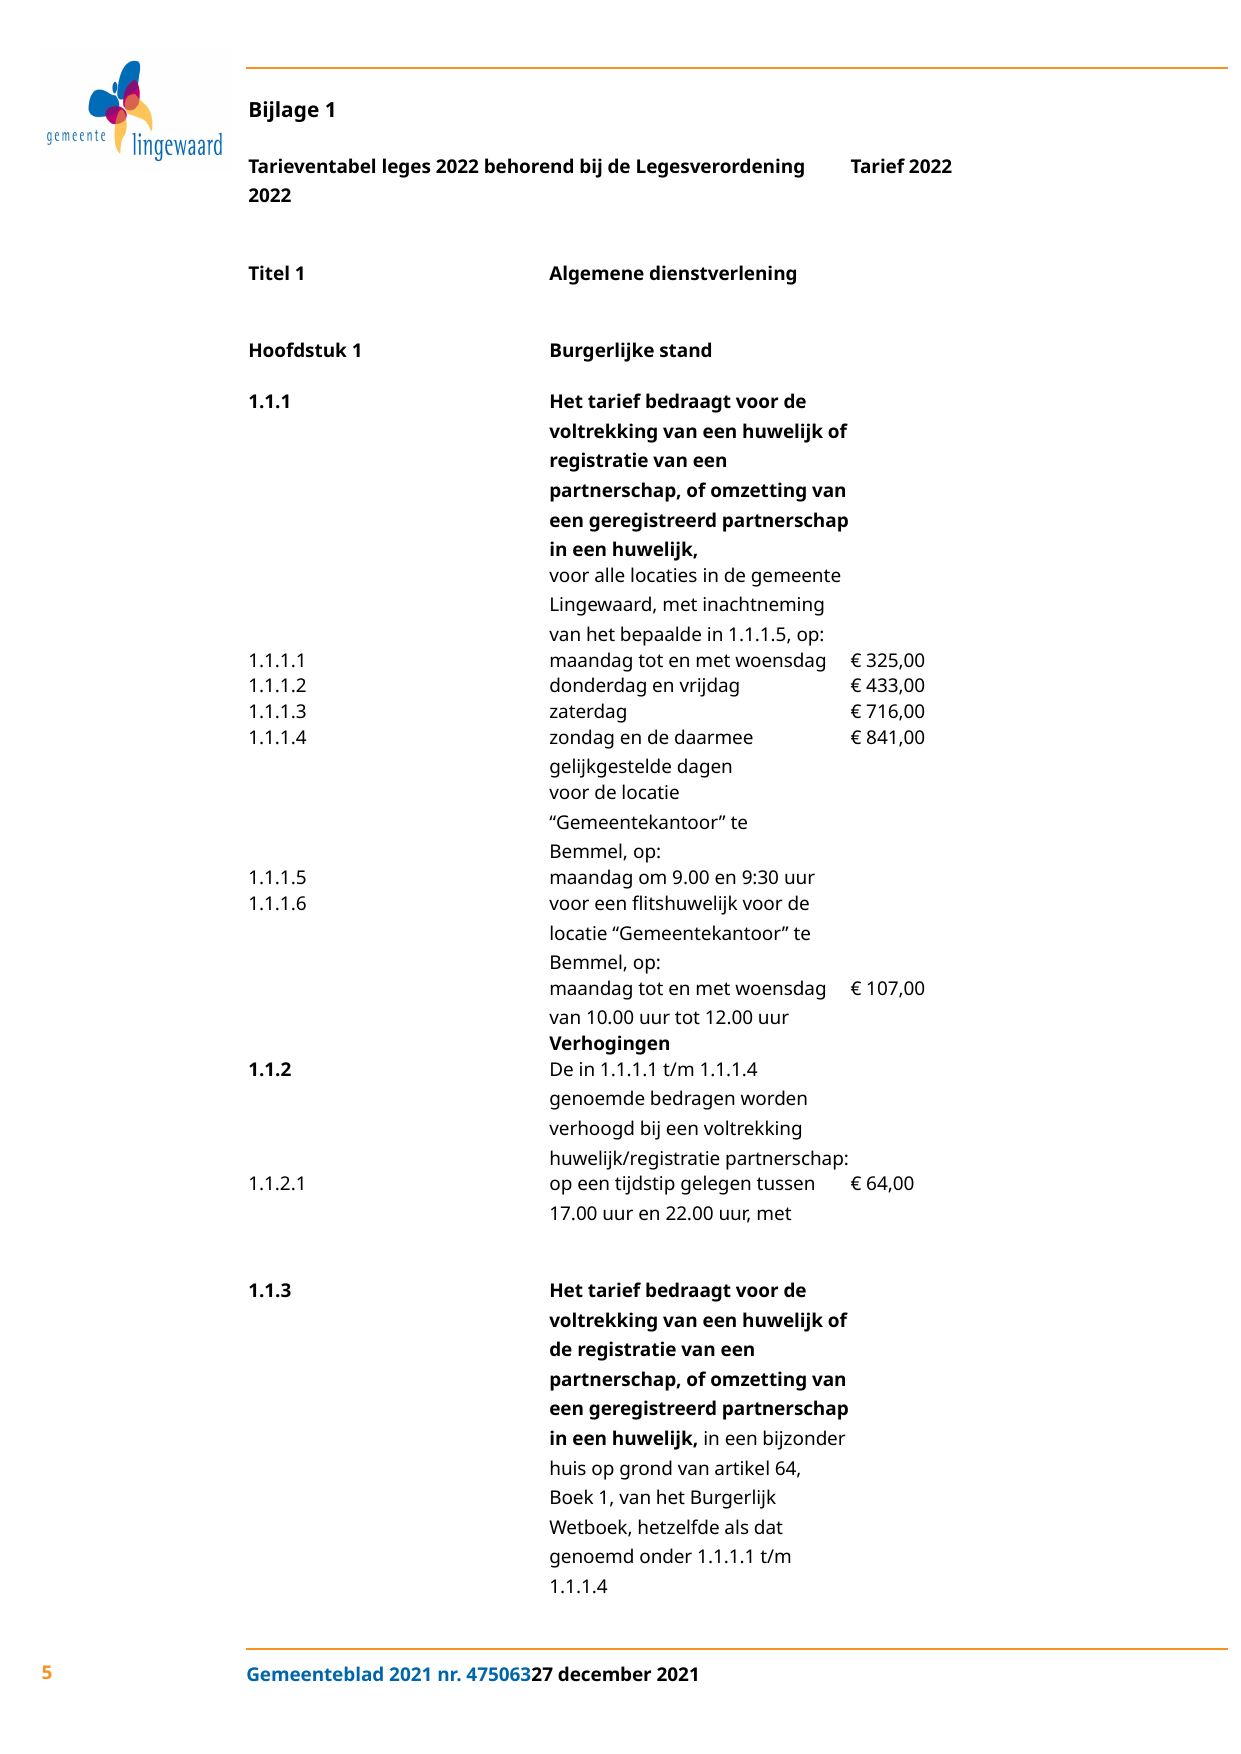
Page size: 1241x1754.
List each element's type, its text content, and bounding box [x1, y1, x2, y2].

table_cell [850, 1277, 1152, 1599]
table_cell [850, 208, 1152, 234]
table_cell [850, 562, 1152, 647]
table_cell 1.1.2.1 [248, 1171, 549, 1226]
table_cell [549, 234, 850, 260]
table_cell [248, 1252, 549, 1277]
table_cell [549, 1226, 850, 1252]
table_cell Burgerlijke stand [549, 337, 850, 363]
table_cell [248, 286, 549, 311]
table_cell [850, 286, 1152, 311]
table_cell [248, 208, 549, 234]
table_cell voor de locatie “Gemeentekantoor” te Bemmel, op: [549, 780, 850, 864]
table_cell 1.1.1.2 [248, 673, 549, 698]
table_cell Algemene dienstverlening [549, 260, 850, 286]
table_header Tarieventabel leges 2022 behorend bij de Legesverordening 2022 [248, 153, 850, 208]
table_cell [549, 286, 850, 311]
table_cell 1.1.1.6 [248, 890, 549, 975]
table_cell 1.1.2 [248, 1056, 549, 1171]
table_cell [850, 890, 1152, 975]
table_cell 1.1.1.3 [248, 699, 549, 724]
table_cell voor alle locaties in de gemeente Lingewaard, met inachtneming van het bepaalde in 1.1.1.5, op: [549, 562, 850, 647]
table_cell 1.1.1.5 [248, 864, 549, 890]
table_cell [850, 864, 1152, 890]
table_cell 1.1.1.4 [248, 724, 549, 779]
table_cell [850, 1056, 1152, 1171]
table_cell € 433,00 [850, 673, 1152, 698]
table_cell maandag om 9.00 en 9:30 uur [549, 864, 850, 890]
table_cell [248, 975, 549, 1030]
table_cell [248, 1030, 549, 1056]
text Bijlage 1 [248, 95, 1152, 123]
table_cell [850, 234, 1152, 260]
table_cell op een tijdstip gelegen tussen 17.00 uur en 22.00 uur, met [549, 1171, 850, 1226]
table_cell [549, 208, 850, 234]
table_cell donderdag en vrijdag [549, 673, 850, 698]
table_cell [850, 780, 1152, 864]
table_cell 1.1.1 [248, 389, 549, 647]
picture [41, 47, 231, 172]
table_cell [248, 1226, 549, 1252]
table_cell [248, 311, 549, 337]
table_cell Titel 1 [248, 260, 549, 286]
table_cell [549, 311, 850, 337]
table_cell Verhogingen [549, 1030, 850, 1056]
table_cell [850, 1226, 1152, 1252]
table_header Tarief 2022 [850, 153, 1152, 208]
table_cell De in 1.1.1.1 t/m 1.1.1.4 genoemde bedragen worden verhoogd bij een voltrekking huwelijk/registratie partnerschap: [549, 1056, 850, 1171]
table_cell Het tarief bedraagt voor de voltrekking van een huwelijk of de registratie van een partnerschap, of omzetting van een geregistreerd partnerschap in een huwelijk, in een bijzonder huis op grond van artikel 64, Boek 1, van het Burgerlijk Wetboek, hetzelfde als dat genoemd onder 1.1.1.1 t/m 1.1.1.4 [549, 1277, 850, 1599]
table_cell maandag tot en met woensdag [549, 647, 850, 673]
table_cell [248, 363, 549, 388]
table_cell [248, 780, 549, 864]
table_cell [850, 311, 1152, 337]
table_cell [850, 1030, 1152, 1056]
table_cell € 64,00 [850, 1171, 1152, 1226]
table_cell zaterdag [549, 699, 850, 724]
table_cell 1.1.1.1 [248, 647, 549, 673]
table_cell Hoofdstuk 1 [248, 337, 549, 363]
table_cell [248, 234, 549, 260]
table_cell Het tarief bedraagt voor de voltrekking van een huwelijk of registratie van een partnerschap, of omzetting van een geregistreerd partnerschap in een huwelijk, [549, 389, 850, 562]
table_cell [850, 1252, 1152, 1277]
table_cell [850, 363, 1152, 388]
table_cell maandag tot en met woensdag van 10.00 uur tot 12.00 uur [549, 975, 850, 1030]
table_cell € 716,00 [850, 699, 1152, 724]
table_cell [850, 337, 1152, 363]
table_cell [850, 389, 1152, 562]
table_cell € 107,00 [850, 975, 1152, 1030]
table_cell € 841,00 [850, 724, 1152, 779]
table_cell [549, 363, 850, 388]
table_cell [549, 1252, 850, 1277]
table_cell voor een flitshuwelijk voor de locatie “Gemeentekantoor” te Bemmel, op: [549, 890, 850, 975]
table_cell zondag en de daarmee gelijkgestelde dagen [549, 724, 850, 779]
table_cell [850, 260, 1152, 286]
table_cell 1.1.3 [248, 1277, 549, 1599]
table_cell € 325,00 [850, 647, 1152, 673]
